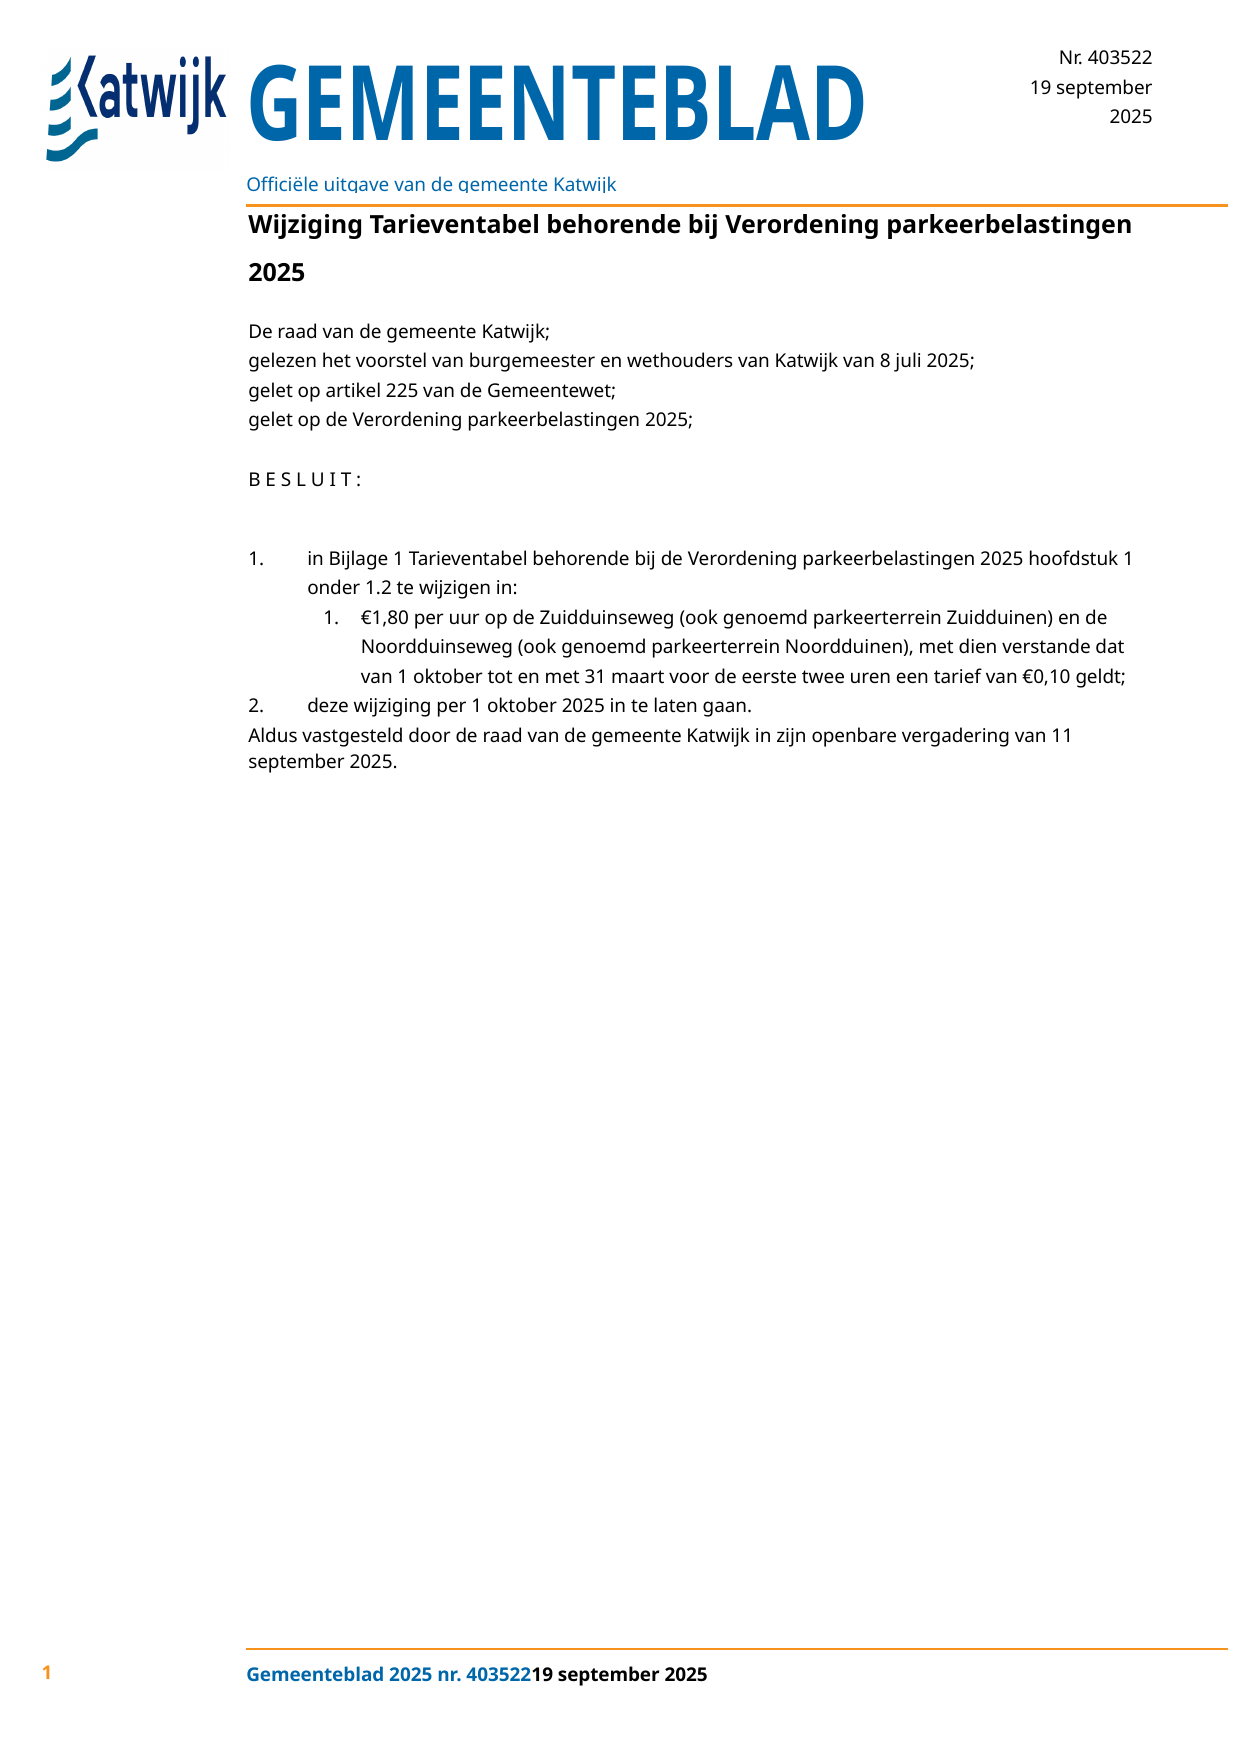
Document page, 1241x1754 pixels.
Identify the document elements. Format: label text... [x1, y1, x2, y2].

list €1,80 per uur op de Zuidduinseweg (ook genoemd parkeerterrein Zuidduinen) en de Noordduinseweg (ook genoemd parkeerterrein Noordduinen), met dien verstande dat van 1 oktober tot en met 31 maart voor de eerste twee uren een tarief van €0,10 geldt; [323, 604, 1152, 689]
list in Bijlage 1 Tarieventabel behorende bij de Verordening parkeerbelastingen 2025 hoofdstuk 1 onder 1.2 te wijzigen in: [248, 545, 1152, 600]
text gelezen het voorstel van burgemeester en wethouders van Katwijk van 8 juli 2025; [248, 347, 1152, 373]
picture [41, 47, 231, 172]
list deze wijziging per 1 oktober 2025 in te laten gaan. [248, 693, 1152, 718]
text gelet op artikel 225 van de Gemeentewet; [248, 377, 1152, 403]
text De raad van de gemeente Katwijk; [248, 318, 1152, 344]
text B E S L U I T : [248, 466, 1152, 492]
text Aldus vastgesteld door de raad van de gemeente Katwijk in zijn openbare vergadering van 11 september 2025. [248, 722, 1152, 774]
text Wijziging Tarieventabel behorende bij Verordening parkeerbelastingen 2025 [248, 207, 1152, 288]
text gelet op de Verordening parkeerbelastingen 2025; [248, 407, 1152, 432]
